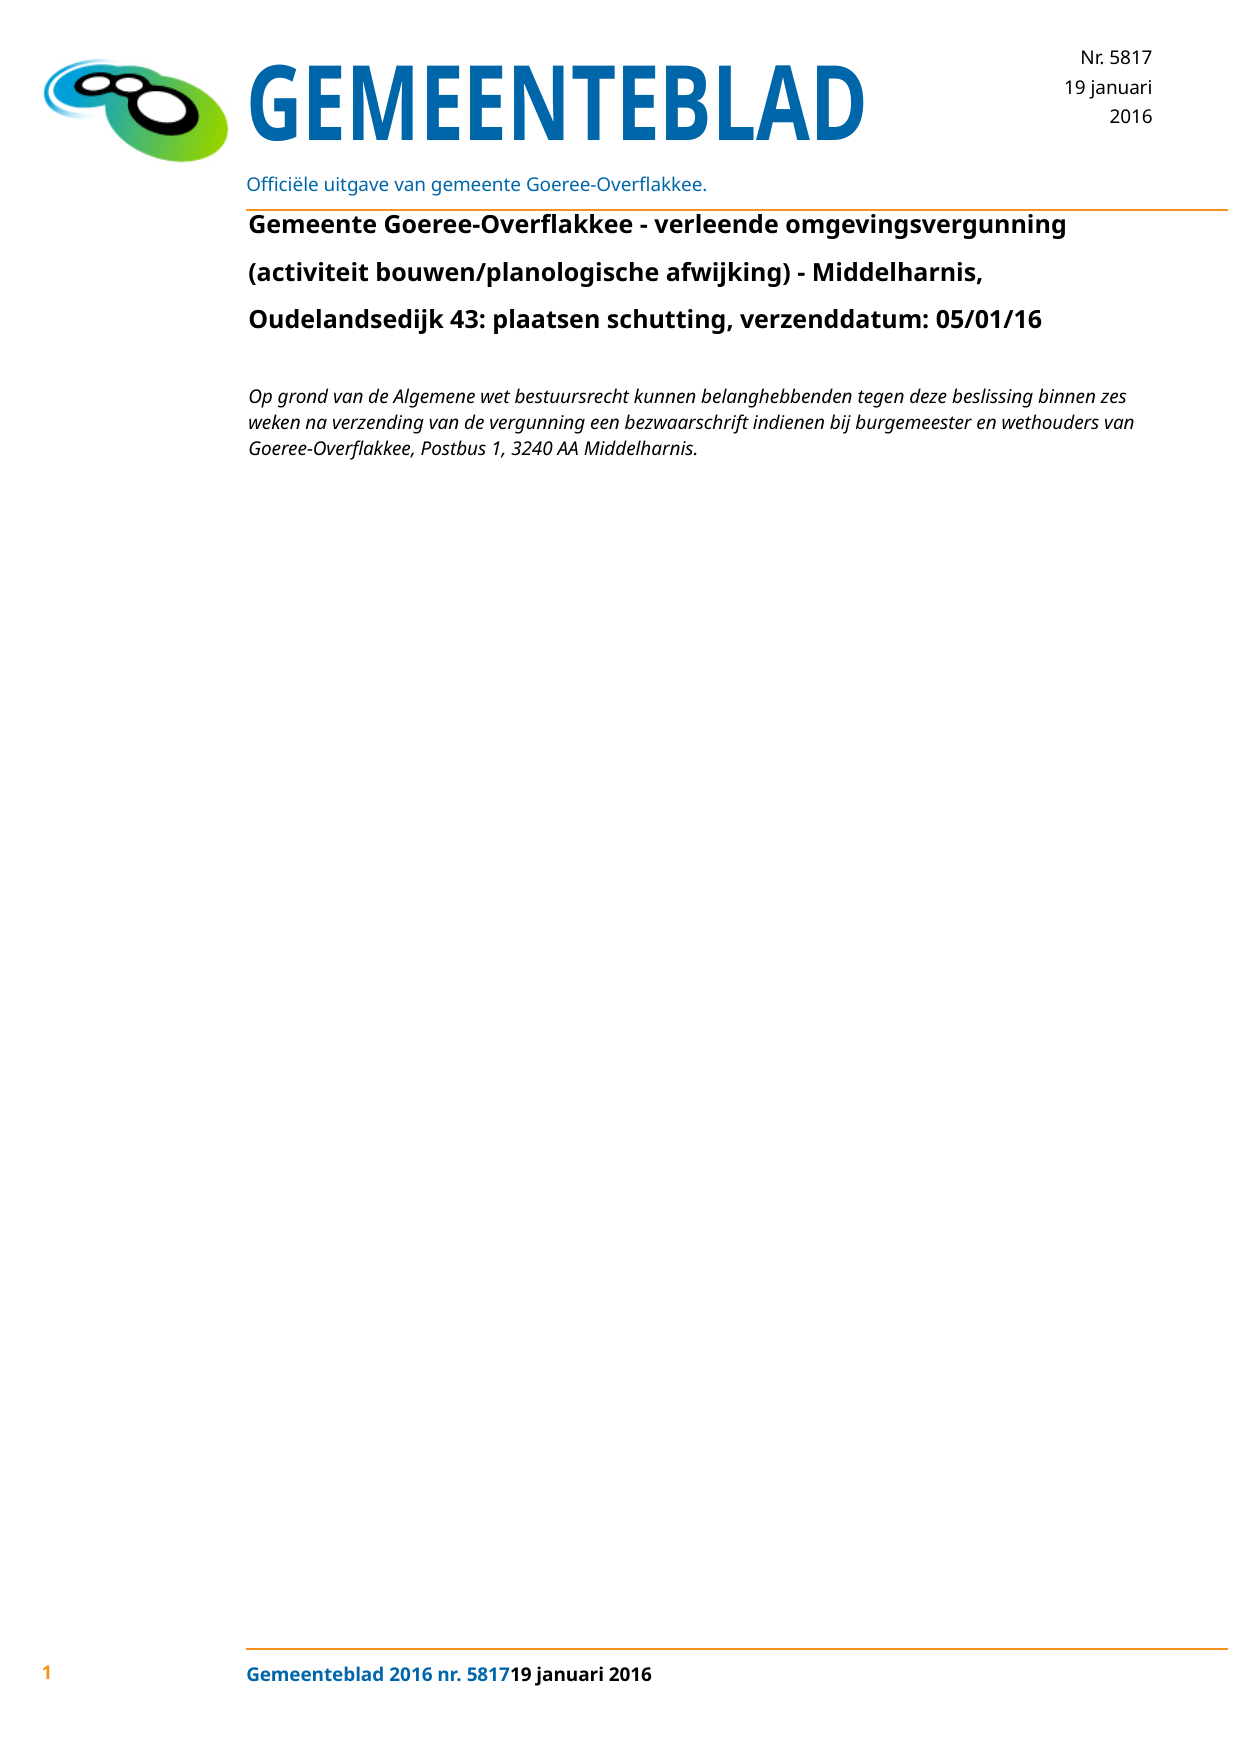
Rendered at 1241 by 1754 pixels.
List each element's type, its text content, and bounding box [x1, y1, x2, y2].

text Gemeente Goeree-Overflakkee - verleende omgevingsvergunning (activiteit bouwen/planologische afwijking) - Middelharnis, Oudelandsedijk 43: plaatsen schutting, verzenddatum: 05/01/16 [248, 211, 1152, 336]
text Op grond van de Algemene wet bestuursrecht kunnen belanghebbenden tegen deze beslissing binnen zes weken na verzending van de vergunning een bezwaarschrift indienen bij burgemeester en wethouders van Goeree-Overflakkee, Postbus 1, 3240 AA Middelharnis. [248, 384, 1152, 461]
picture [41, 47, 231, 172]
